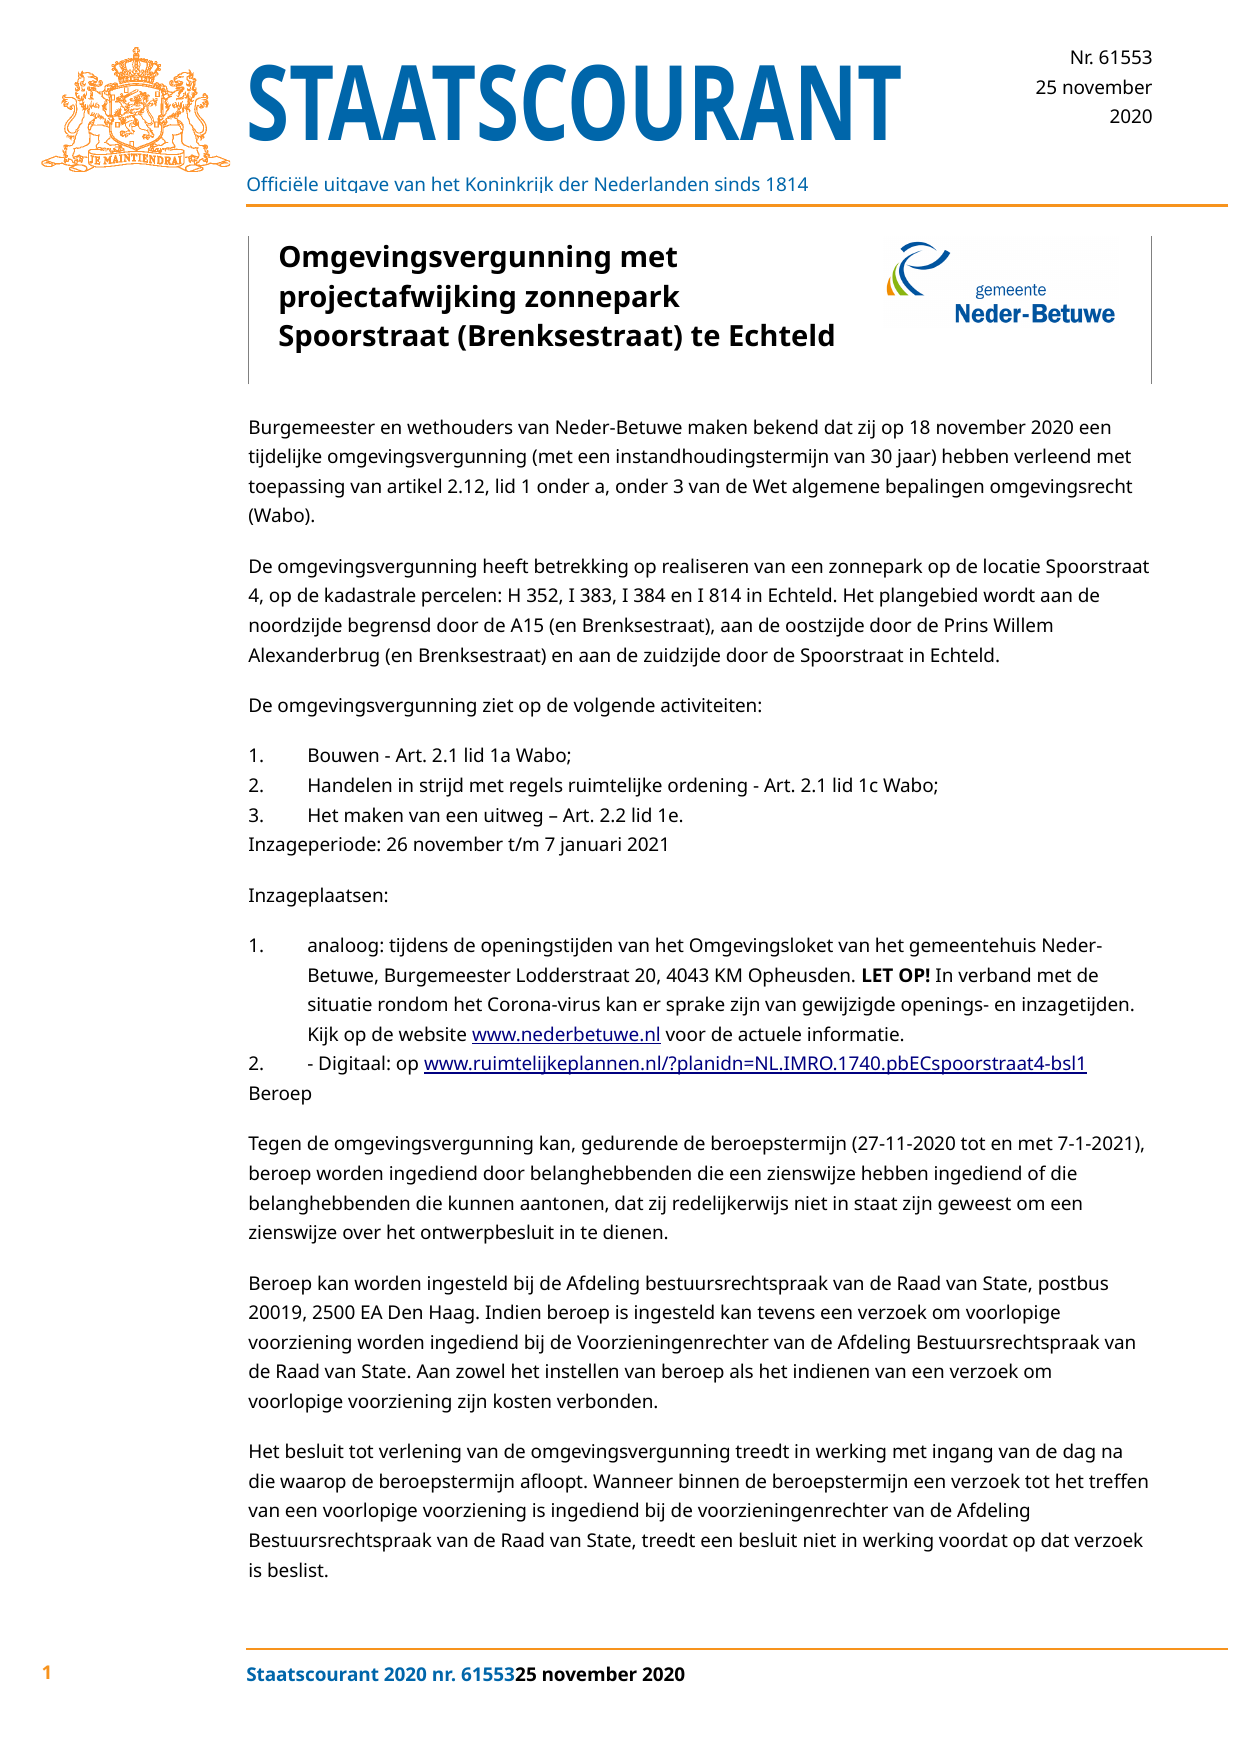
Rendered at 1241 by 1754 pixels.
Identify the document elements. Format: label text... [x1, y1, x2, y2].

list - Digitaal: op www.ruimtelijkeplannen.nl/?planidn=NL.IMRO.1740.pbECspoorstraat4-bsl1 [248, 1051, 1152, 1076]
list analoog: tijdens de openingstijden van het Omgevingsloket van het gemeentehuis Neder-Betuwe, Burgemeester Lodderstraat 20, 4043 KM Opheusden. LET OP! In verband met de situatie rondom het Corona-virus kan er sprake zijn van gewijzigde openings- en inzagetijden. Kijk op de website www.nederbetuwe.nl voor de actuele informatie. [248, 932, 1152, 1047]
text Beroep [248, 1080, 1152, 1106]
picture [41, 47, 231, 172]
table_header Omgevingsvergunning met projectafwijking zonnepark Spoorstraat (Brenksestraat) te Echteld [249, 236, 850, 384]
list Handelen in strijd met regels ruimtelijke ordening - Art. 2.1 lid 1c Wabo; [248, 772, 1152, 798]
text Burgemeester en wethouders van Neder-Betuwe maken bekend dat zij op 18 november 2020 een tijdelijke omgevingsvergunning (met een instandhoudingstermijn van 30 jaar) hebben verleend met toepassing van artikel 2.12, lid 1 onder a, onder 3 van de Wet algemene bepalingen omgevingsrecht (Wabo). [248, 414, 1152, 528]
text Het besluit tot verlening van de omgevingsvergunning treedt in werking met ingang van de dag na die waarop de beroepstermijn afloopt. Wanneer binnen de beroepstermijn een verzoek tot het treffen van een voorlopige voorziening is ingediend bij de voorzieningenrechter van de Afdeling Bestuursrechtspraak van de Raad van State, treedt een besluit niet in werking voordat op dat verzoek is beslist. [248, 1438, 1152, 1583]
text Beroep kan worden ingesteld bij de Afdeling bestuursrechtspraak van de Raad van State, postbus 20019, 2500 EA Den Haag. Indien beroep is ingesteld kan tevens een verzoek om voorlopige voorziening worden ingediend bij de Voorzieningenrechter van de Afdeling Bestuursrechtspraak van de Raad van State. Aan zowel het instellen van beroep als het indienen van een verzoek om voorlopige voorziening zijn kosten verbonden. [248, 1270, 1152, 1414]
list Het maken van een uitweg – Art. 2.2 lid 1e. [248, 802, 1152, 828]
text Tegen de omgevingsvergunning kan, gedurende de beroepstermijn (27-11-2020 tot en met 7-1-2021), beroep worden ingediend door belanghebbenden die een zienswijze hebben ingediend of die belanghebbenden die kunnen aantonen, dat zij redelijkerwijs niet in staat zijn geweest om een zienswijze over het ontwerpbesluit in te dienen. [248, 1131, 1152, 1245]
picture [882, 236, 1119, 328]
text De omgevingsvergunning heeft betrekking op realiseren van een zonnepark op de locatie Spoorstraat 4, op de kadastrale percelen: H 352, I 383, I 384 en I 814 in Echteld. Het plangebied wordt aan de noordzijde begrensd door de A15 (en Brenksestraat), aan de oostzijde door de Prins Willem Alexanderbrug (en Brenksestraat) en aan de zuidzijde door de Spoorstraat in Echteld. [248, 553, 1152, 668]
text Inzageperiode: 26 november t/m 7 januari 2021 [248, 831, 1152, 857]
list Bouwen - Art. 2.1 lid 1a Wabo; [248, 743, 1152, 768]
text Inzageplaatsen: [248, 882, 1152, 908]
text De omgevingsvergunning ziet op de volgende activiteiten: [248, 692, 1152, 718]
table_header [850, 236, 1151, 384]
